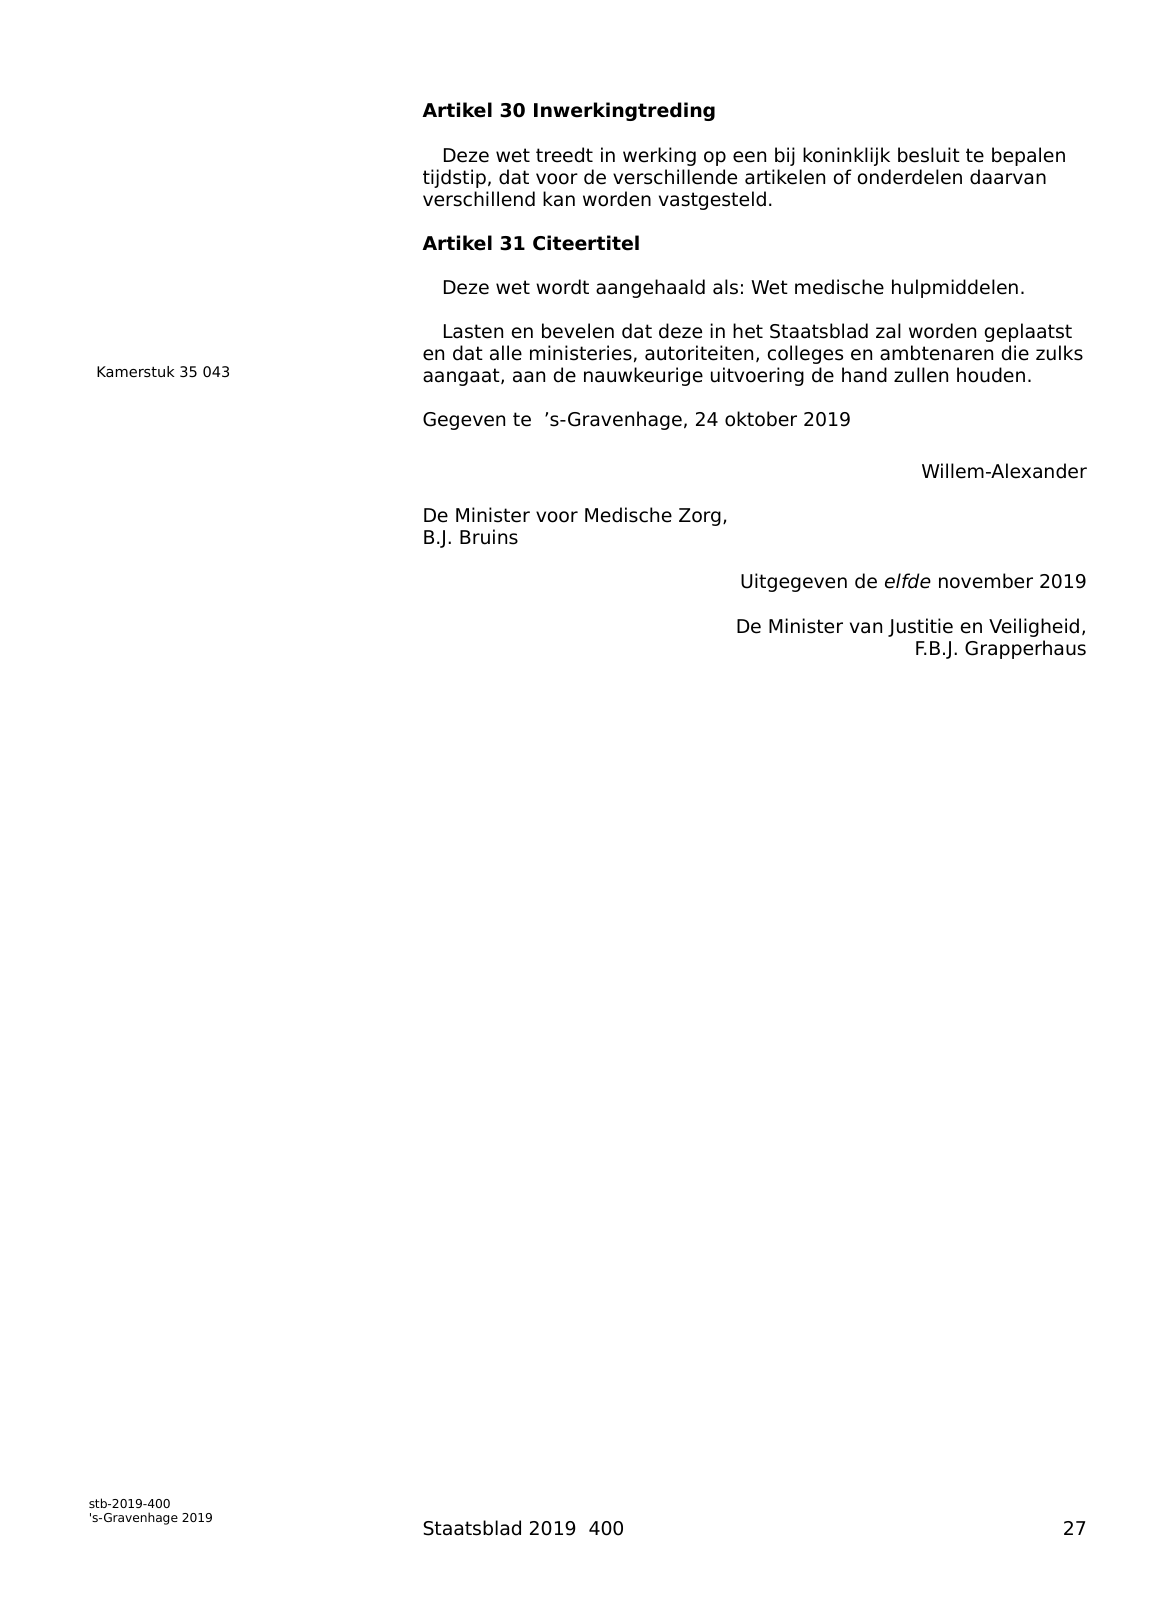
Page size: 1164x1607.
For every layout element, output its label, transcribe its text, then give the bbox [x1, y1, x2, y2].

subtitle Artikel 30 Inwerkingtreding [422, 100, 1087, 122]
text Gegeven te ’s-Gravenhage, 24 oktober 2019 [422, 409, 1087, 431]
text Deze wet treedt in werking op een bij koninklijk besluit te bepalen tijdstip, dat voor de verschillende artikelen of onderdelen daarvan verschillend kan worden vastgesteld. [422, 144, 1087, 211]
text Willem-Alexander [422, 461, 1087, 483]
text Uitgegeven de elfde november 2019 [422, 571, 1087, 593]
text De Minister voor Medische Zorg, B.J. Bruins [422, 505, 1087, 549]
text stb-2019-400 [88, 1497, 323, 1511]
text De Minister van Justitie en Veiligheid, F.B.J. Grapperhaus [422, 616, 1087, 659]
text Deze wet wordt aangehaald als: Wet medische hulpmiddelen. [422, 277, 1087, 299]
text 's-Gravenhage 2019 [88, 1511, 323, 1525]
text Kamerstuk 35 043 [77, 364, 396, 381]
subtitle Artikel 31 Citeertitel [422, 233, 1087, 255]
text Lasten en bevelen dat deze in het Staatsblad zal worden geplaatst en dat alle ministeries, autoriteiten, colleges en ambtenaren die zulks aangaat, aan de nauwkeurige uitvoering de hand zullen houden. [422, 321, 1087, 387]
